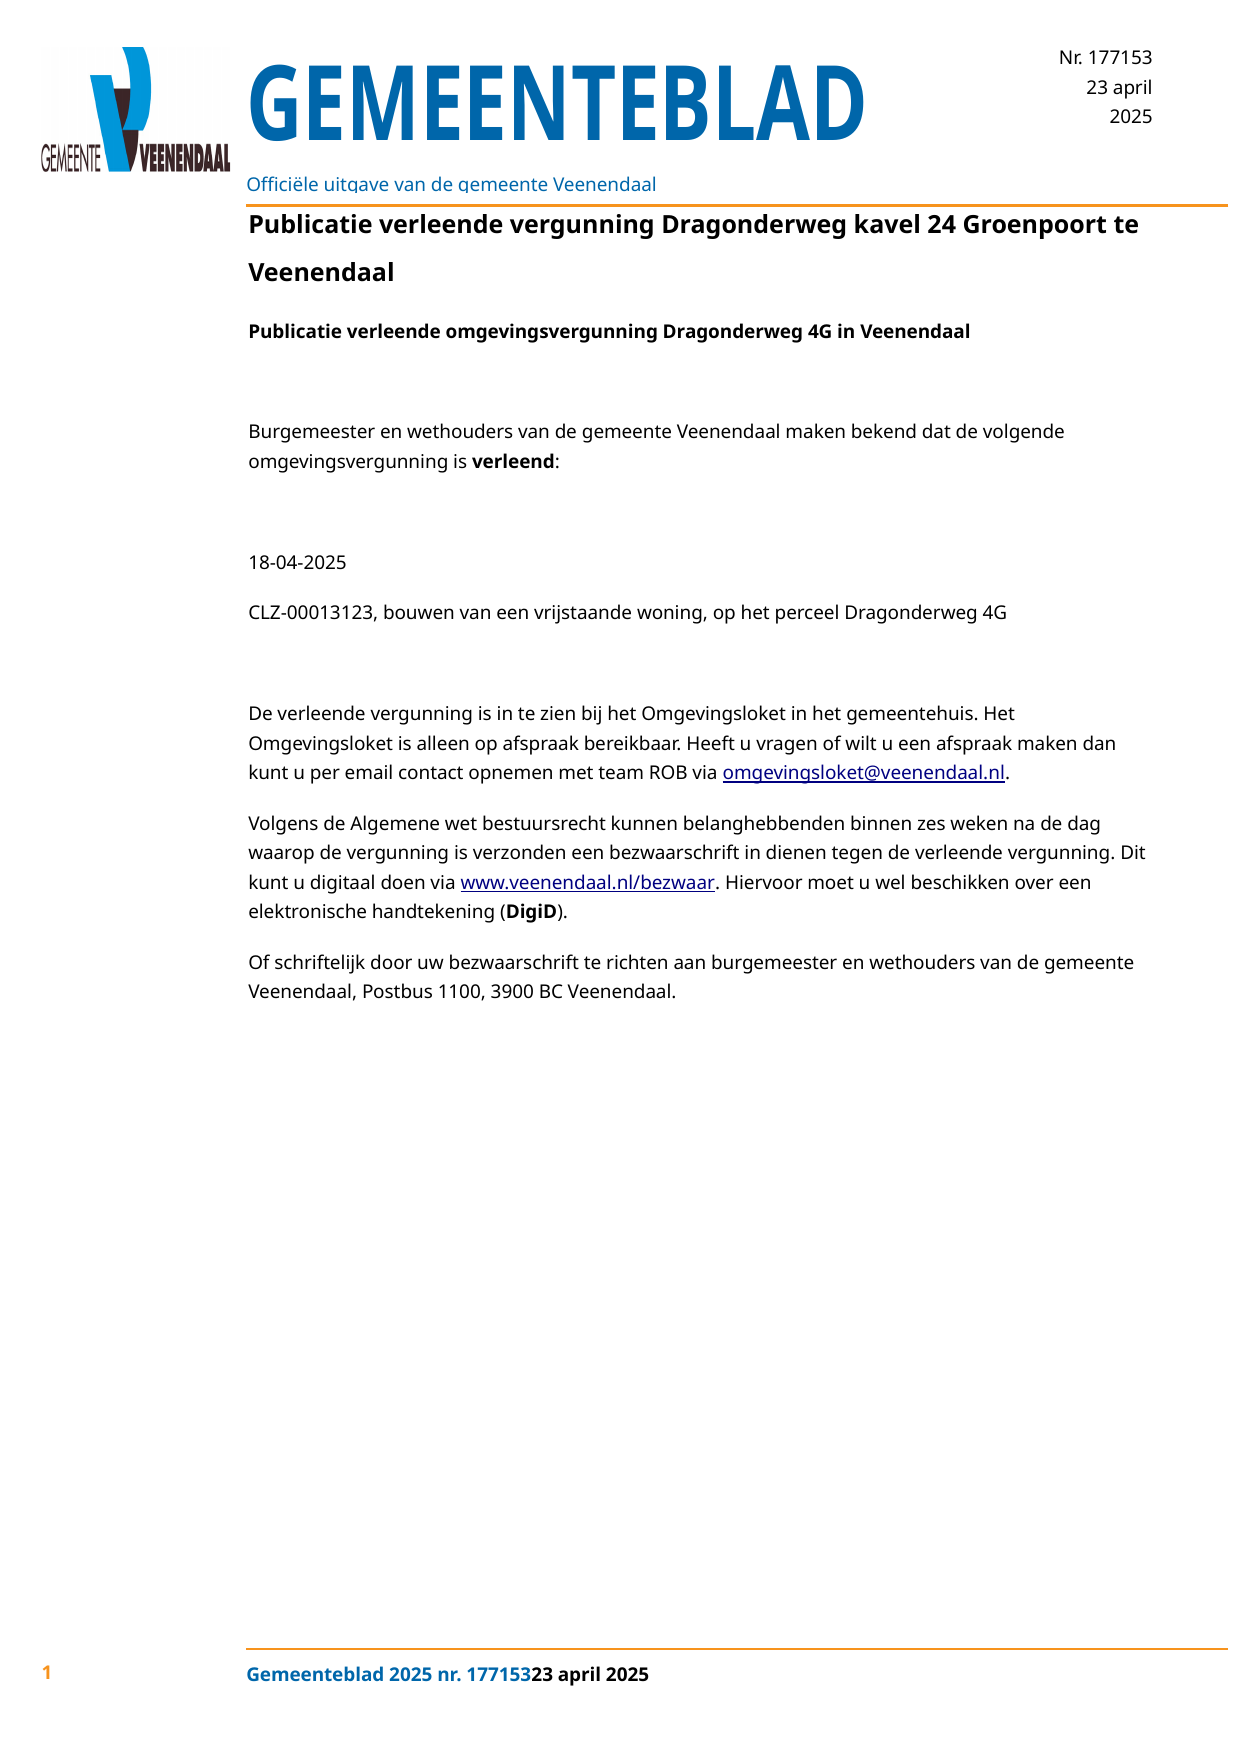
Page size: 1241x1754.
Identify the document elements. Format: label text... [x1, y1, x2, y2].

text 18-04-2025 [248, 549, 1152, 575]
text CLZ-00013123, bouwen van een vrijstaande woning, op het perceel Dragonderweg 4G [248, 599, 1152, 625]
text Of schriftelijk door uw bezwaarschrift te richten aan burgemeester en wethouders van de gemeente Veenendaal, Postbus 1100, 3900 BC Veenendaal. [248, 949, 1152, 1004]
picture [41, 47, 130, 172]
text De verleende vergunning is in te zien bij het Omgevingsloket in het gemeentehuis. Het Omgevingsloket is alleen op afspraak bereikbaar. Heeft u vragen of wilt u een afspraak maken dan kunt u per email contact opnemen met team ROB via omgevingsloket@veenendaal.nl. [248, 700, 1152, 785]
picture [123, 47, 231, 172]
text Burgemeester en wethouders van de gemeente Veenendaal maken bekend dat de volgende omgevingsvergunning is verleend: [248, 419, 1152, 474]
text Publicatie verleende vergunning Dragonderweg kavel 24 Groenpoort te Veenendaal [248, 207, 1152, 288]
text Volgens de Algemene wet bestuursrecht kunnen belanghebbenden binnen zes weken na de dag waarop de vergunning is verzonden een bezwaarschrift in dienen tegen de verleende vergunning. Dit kunt u digitaal doen via www.veenendaal.nl/bezwaar. Hiervoor moet u wel beschikken over een elektronische handtekening (DigiD). [248, 810, 1152, 924]
text Publicatie verleende omgevingsvergunning Dragonderweg 4G in Veenendaal [248, 318, 1152, 344]
